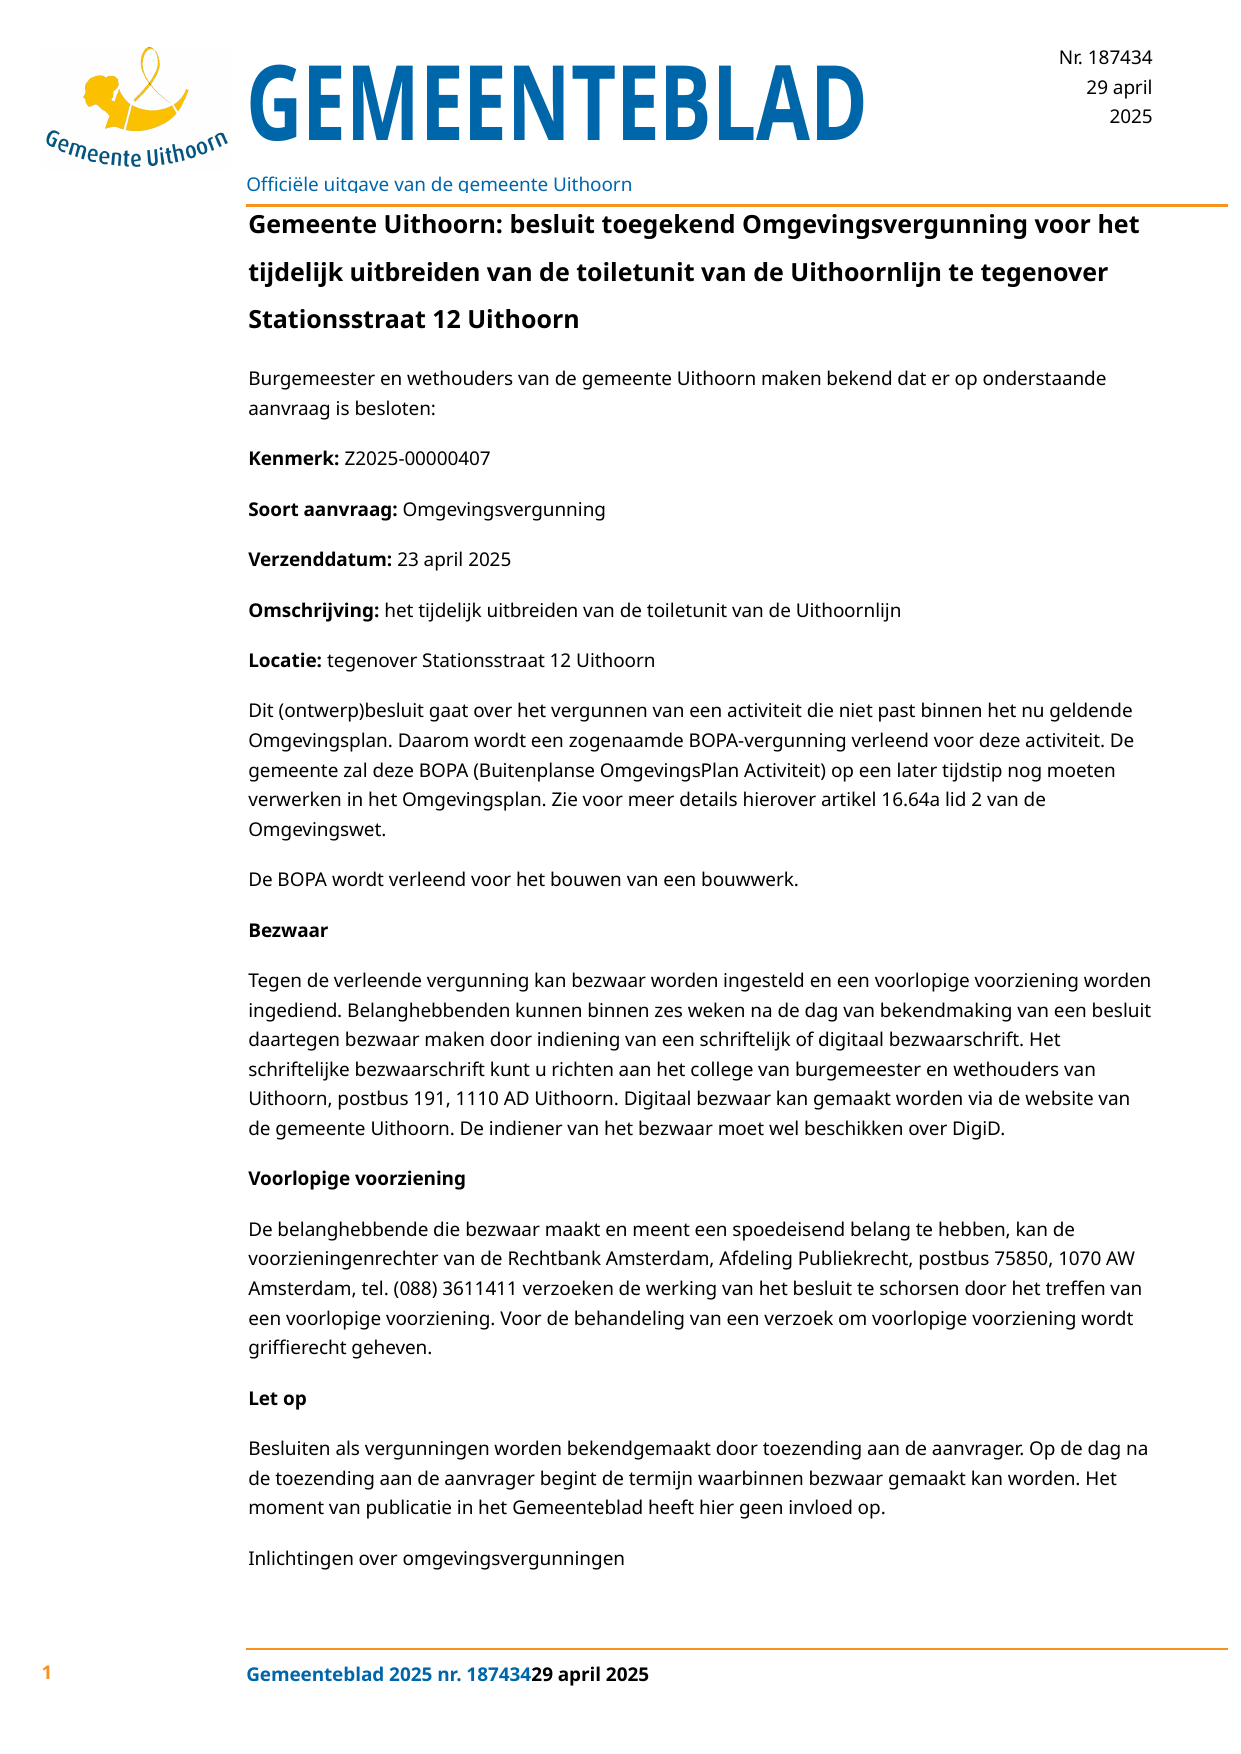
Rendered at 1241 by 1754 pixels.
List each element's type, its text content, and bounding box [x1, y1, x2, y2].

text Locatie: tegenover Stationsstraat 12 Uithoorn [248, 647, 1152, 673]
text De belanghebbende die bezwaar maakt en meent een spoedeisend belang te hebben, kan de voorzieningenrechter van de Rechtbank Amsterdam, Afdeling Publiekrecht, postbus 75850, 1070 AW Amsterdam, tel. (088) 3611411 verzoeken de werking van het besluit te schorsen door het treffen van een voorlopige voorziening. Voor de behandeling van een verzoek om voorlopige voorziening wordt griffierecht geheven. [248, 1216, 1152, 1360]
text Verzenddatum: 23 april 2025 [248, 546, 1152, 572]
text Besluiten als vergunningen worden bekendgemaakt door toezending aan de aanvrager. Op de dag na de toezending aan de aanvrager begint de termijn waarbinnen bezwaar gemaakt kan worden. Het moment van publicatie in het Gemeenteblad heeft hier geen invloed op. [248, 1435, 1152, 1520]
text De BOPA wordt verleend voor het bouwen van een bouwwerk. [248, 866, 1152, 892]
text Bezwaar [248, 917, 1152, 942]
text Voorlopige voorziening [248, 1166, 1152, 1191]
text Tegen de verleende vergunning kan bezwaar worden ingesteld en een voorlopige voorziening worden ingediend. Belanghebbenden kunnen binnen zes weken na de dag van bekendmaking van een besluit daartegen bezwaar maken door indiening van een schriftelijk of digitaal bezwaarschrift. Het schriftelijke bezwaarschrift kunt u richten aan het college van burgemeester en wethouders van Uithoorn, postbus 191, 1110 AD Uithoorn. Digitaal bezwaar kan gemaakt worden via de website van de gemeente Uithoorn. De indiener van het bezwaar moet wel beschikken over DigiD. [248, 967, 1152, 1141]
picture [41, 47, 231, 172]
text Let op [248, 1385, 1152, 1410]
text Gemeente Uithoorn: besluit toegekend Omgevingsvergunning voor het tijdelijk uitbreiden van de toiletunit van de Uithoornlijn te tegenover Stationsstraat 12 Uithoorn [248, 207, 1152, 336]
text Dit (ontwerp)besluit gaat over het vergunnen van een activiteit die niet past binnen het nu geldende Omgevingsplan. Daarom wordt een zogenaamde BOPA-vergunning verleend voor deze activiteit. De gemeente zal deze BOPA (Buitenplanse OmgevingsPlan Activiteit) op een later tijdstip nog moeten verwerken in het Omgevingsplan. Zie voor meer details hierover artikel 16.64a lid 2 van de Omgevingswet. [248, 698, 1152, 842]
text Inlichtingen over omgevingsvergunningen [248, 1545, 1152, 1570]
text Burgemeester en wethouders van de gemeente Uithoorn maken bekend dat er op onderstaande aanvraag is besloten: [248, 366, 1152, 421]
text Soort aanvraag: Omgevingsvergunning [248, 496, 1152, 522]
text Omschrijving: het tijdelijk uitbreiden van de toiletunit van de Uithoornlijn [248, 597, 1152, 622]
text Kenmerk: Z2025-00000407 [248, 446, 1152, 471]
